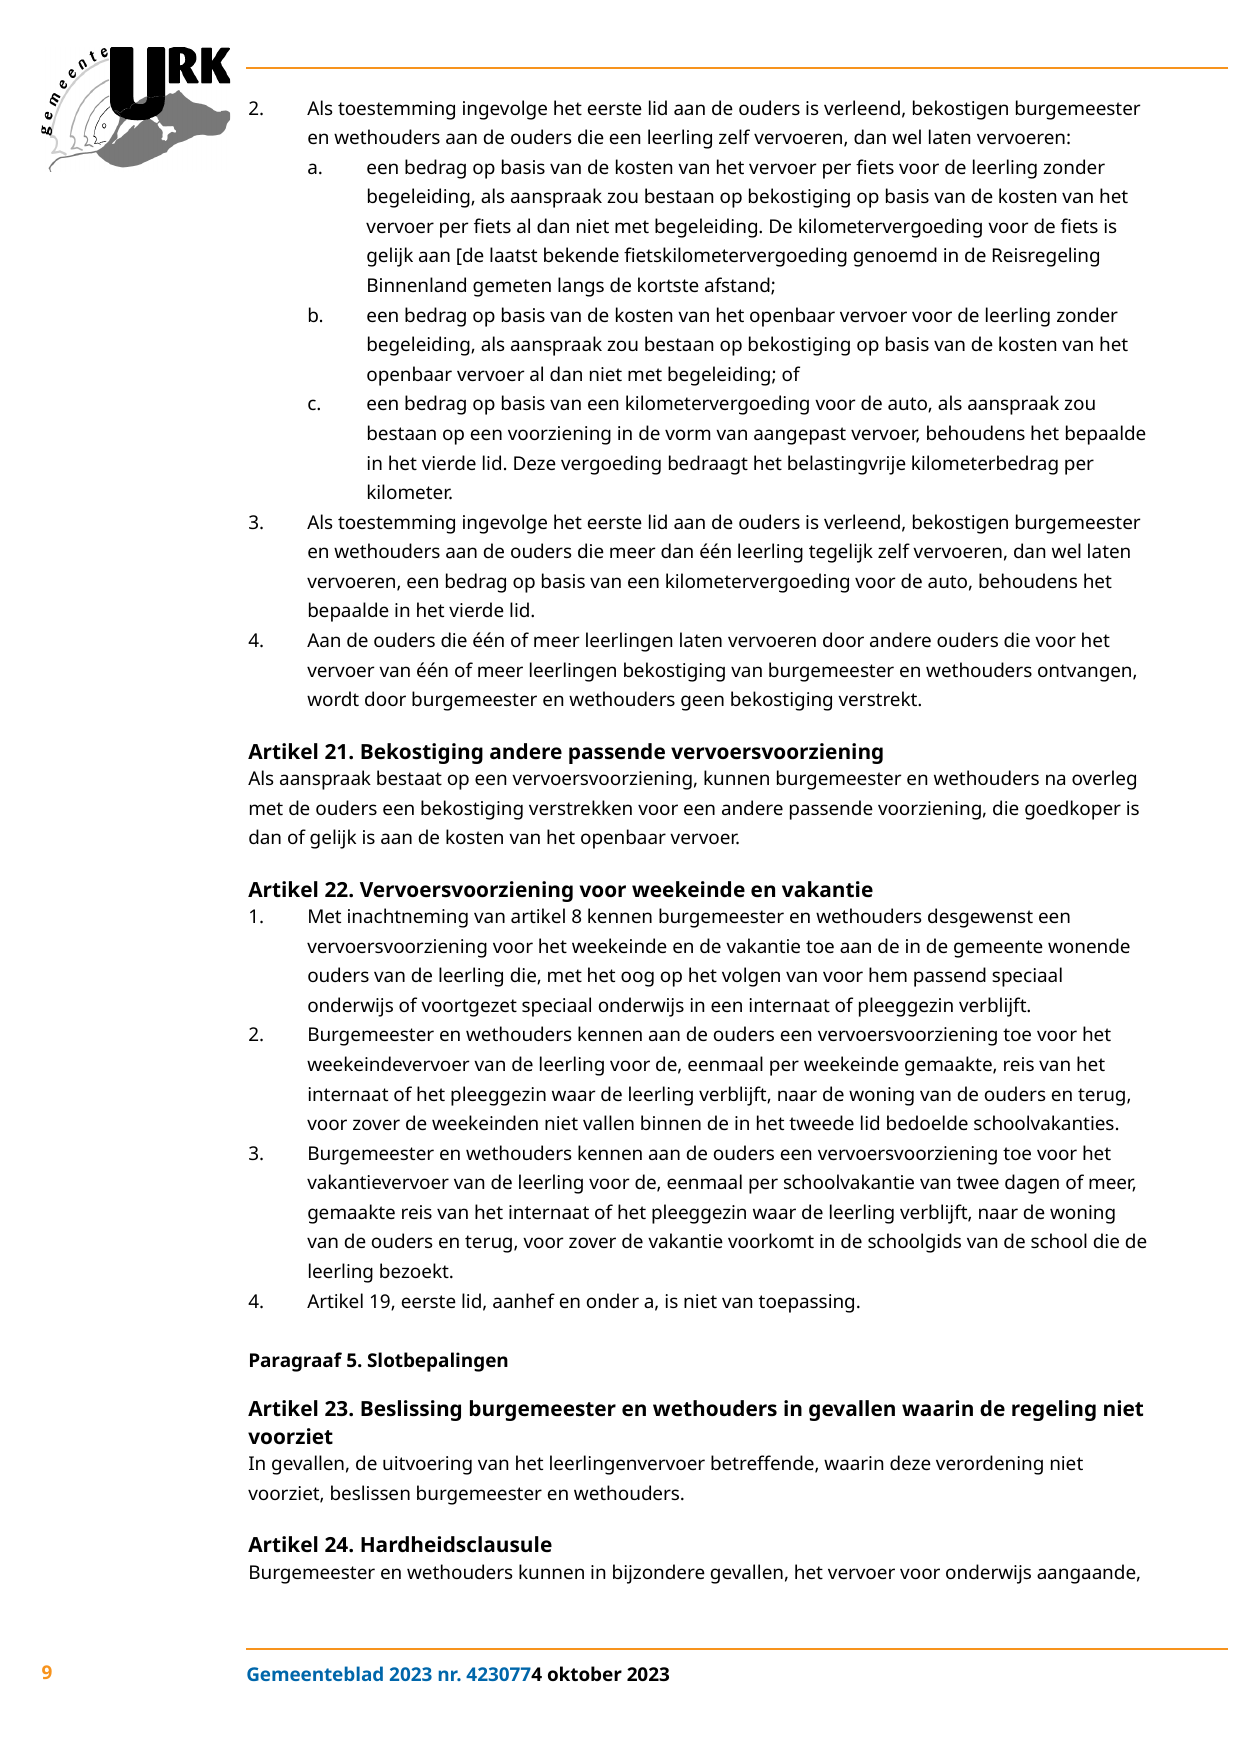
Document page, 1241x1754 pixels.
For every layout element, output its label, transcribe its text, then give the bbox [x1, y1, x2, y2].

text Artikel 21. Bekostiging andere passende vervoersvoorziening [248, 737, 1152, 765]
list een bedrag op basis van een kilometervergoeding voor de auto, als aanspraak zou bestaan op een voorziening in de vorm van aangepast vervoer, behoudens het bepaalde in het vierde lid. Deze vergoeding bedraagt het belastingvrije kilometerbedrag per kilometer. [307, 391, 1152, 505]
text Artikel 22. Vervoersvoorziening voor weekeinde en vakantie [248, 875, 1152, 903]
list Burgemeester en wethouders kennen aan de ouders een vervoersvoorziening toe voor het weekeindevervoer van de leerling voor de, eenmaal per weekeinde gemaakte, reis van het internaat of het pleeggezin waar de leerling verblijft, naar de woning van de ouders en terug, voor zover de weekeinden niet vallen binnen de in het tweede lid bedoelde schoolvakanties. [248, 1022, 1152, 1136]
text In gevallen, de uitvoering van het leerlingenvervoer betreffende, waarin deze verordening niet voorziet, beslissen burgemeester en wethouders. [248, 1451, 1152, 1506]
list Als toestemming ingevolge het eerste lid aan de ouders is verleend, bekostigen burgemeester en wethouders aan de ouders die een leerling zelf vervoeren, dan wel laten vervoeren: [248, 95, 1152, 150]
text Burgemeester en wethouders kunnen in bijzondere gevallen, het vervoer voor onderwijs aangaande, [248, 1559, 1152, 1585]
text Paragraaf 5. Slotbepalingen [248, 1347, 1152, 1373]
text Als aanspraak bestaat op een vervoersvoorziening, kunnen burgemeester en wethouders na overleg met de ouders een bekostiging verstrekken voor een andere passende voorziening, die goedkoper is dan of gelijk is aan de kosten van het openbaar vervoer. [248, 765, 1152, 850]
list Als toestemming ingevolge het eerste lid aan de ouders is verleend, bekostigen burgemeester en wethouders aan de ouders die meer dan één leerling tegelijk zelf vervoeren, dan wel laten vervoeren, een bedrag op basis van een kilometervergoeding voor de auto, behoudens het bepaalde in het vierde lid. [248, 509, 1152, 623]
list Aan de ouders die één of meer leerlingen laten vervoeren door andere ouders die voor het vervoer van één of meer leerlingen bekostiging van burgemeester en wethouders ontvangen, wordt door burgemeester en wethouders geen bekostiging verstrekt. [248, 627, 1152, 712]
text Artikel 23. Beslissing burgemeester en wethouders in gevallen waarin de regeling niet voorziet [248, 1394, 1152, 1451]
list Burgemeester en wethouders kennen aan de ouders een vervoersvoorziening toe voor het vakantievervoer van de leerling voor de, eenmaal per schoolvakantie van twee dagen of meer, gemaakte reis van het internaat of het pleeggezin waar de leerling verblijft, naar de woning van de ouders en terug, voor zover de vakantie voorkomt in de schoolgids van de school die de leerling bezoekt. [248, 1140, 1152, 1284]
text Artikel 24. Hardheidsclausule [248, 1531, 1152, 1559]
list Met inachtneming van artikel 8 kennen burgemeester en wethouders desgewenst een vervoersvoorziening voor het weekeinde en de vakantie toe aan de in de gemeente wonende ouders van de leerling die, met het oog op het volgen van voor hem passend speciaal onderwijs of voortgezet speciaal onderwijs in een internaat of pleeggezin verblijft. [248, 903, 1152, 1018]
list een bedrag op basis van de kosten van het openbaar vervoer voor de leerling zonder begeleiding, als aanspraak zou bestaan op bekostiging op basis van de kosten van het openbaar vervoer al dan niet met begeleiding; of [307, 302, 1152, 387]
picture [41, 47, 231, 172]
list Artikel 19, eerste lid, aanhef en onder a, is niet van toepassing. [248, 1288, 1152, 1314]
list een bedrag op basis van de kosten van het vervoer per fiets voor de leerling zonder begeleiding, als aanspraak zou bestaan op bekostiging op basis van de kosten van het vervoer per fiets al dan niet met begeleiding. De kilometervergoeding voor de fiets is gelijk aan [de laatst bekende fietskilometervergoeding genoemd in de Reisregeling Binnenland gemeten langs de kortste afstand; [307, 154, 1152, 298]
